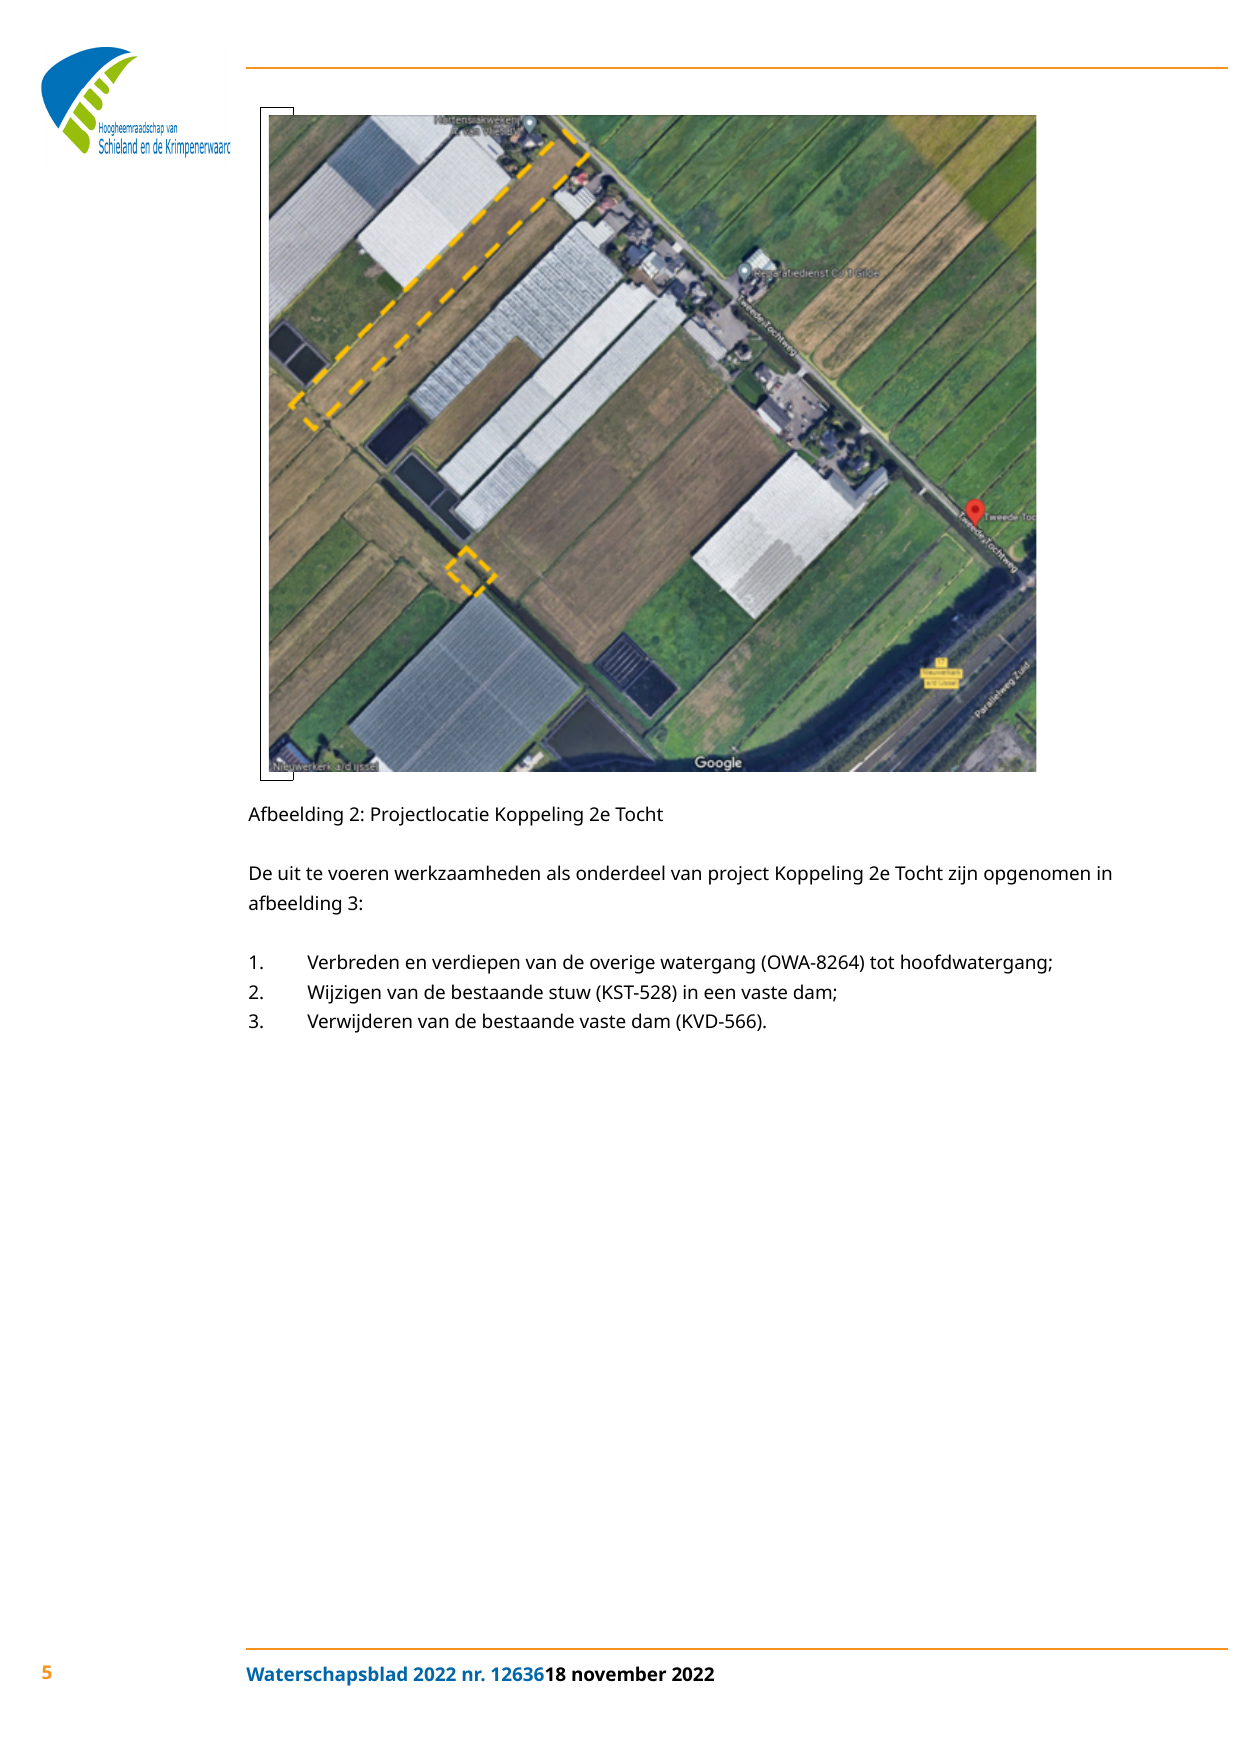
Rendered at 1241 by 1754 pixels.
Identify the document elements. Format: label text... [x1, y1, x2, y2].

list Wijzigen van de bestaande stuw (KST-528) in een vaste dam; [248, 979, 1152, 1005]
list Verwijderen van de bestaande vaste dam (KVD-566). [248, 1008, 1152, 1034]
picture [268, 115, 1037, 772]
text Afbeelding 2: Projectlocatie Koppeling 2e Tocht [248, 801, 1152, 827]
picture [41, 47, 231, 172]
list Verbreden en verdiepen van de overige watergang (OWA-8264) tot hoofdwatergang; [248, 949, 1152, 975]
text De uit te voeren werkzaamheden als onderdeel van project Koppeling 2e Tocht zijn opgenomen in afbeelding 3: [248, 861, 1152, 916]
